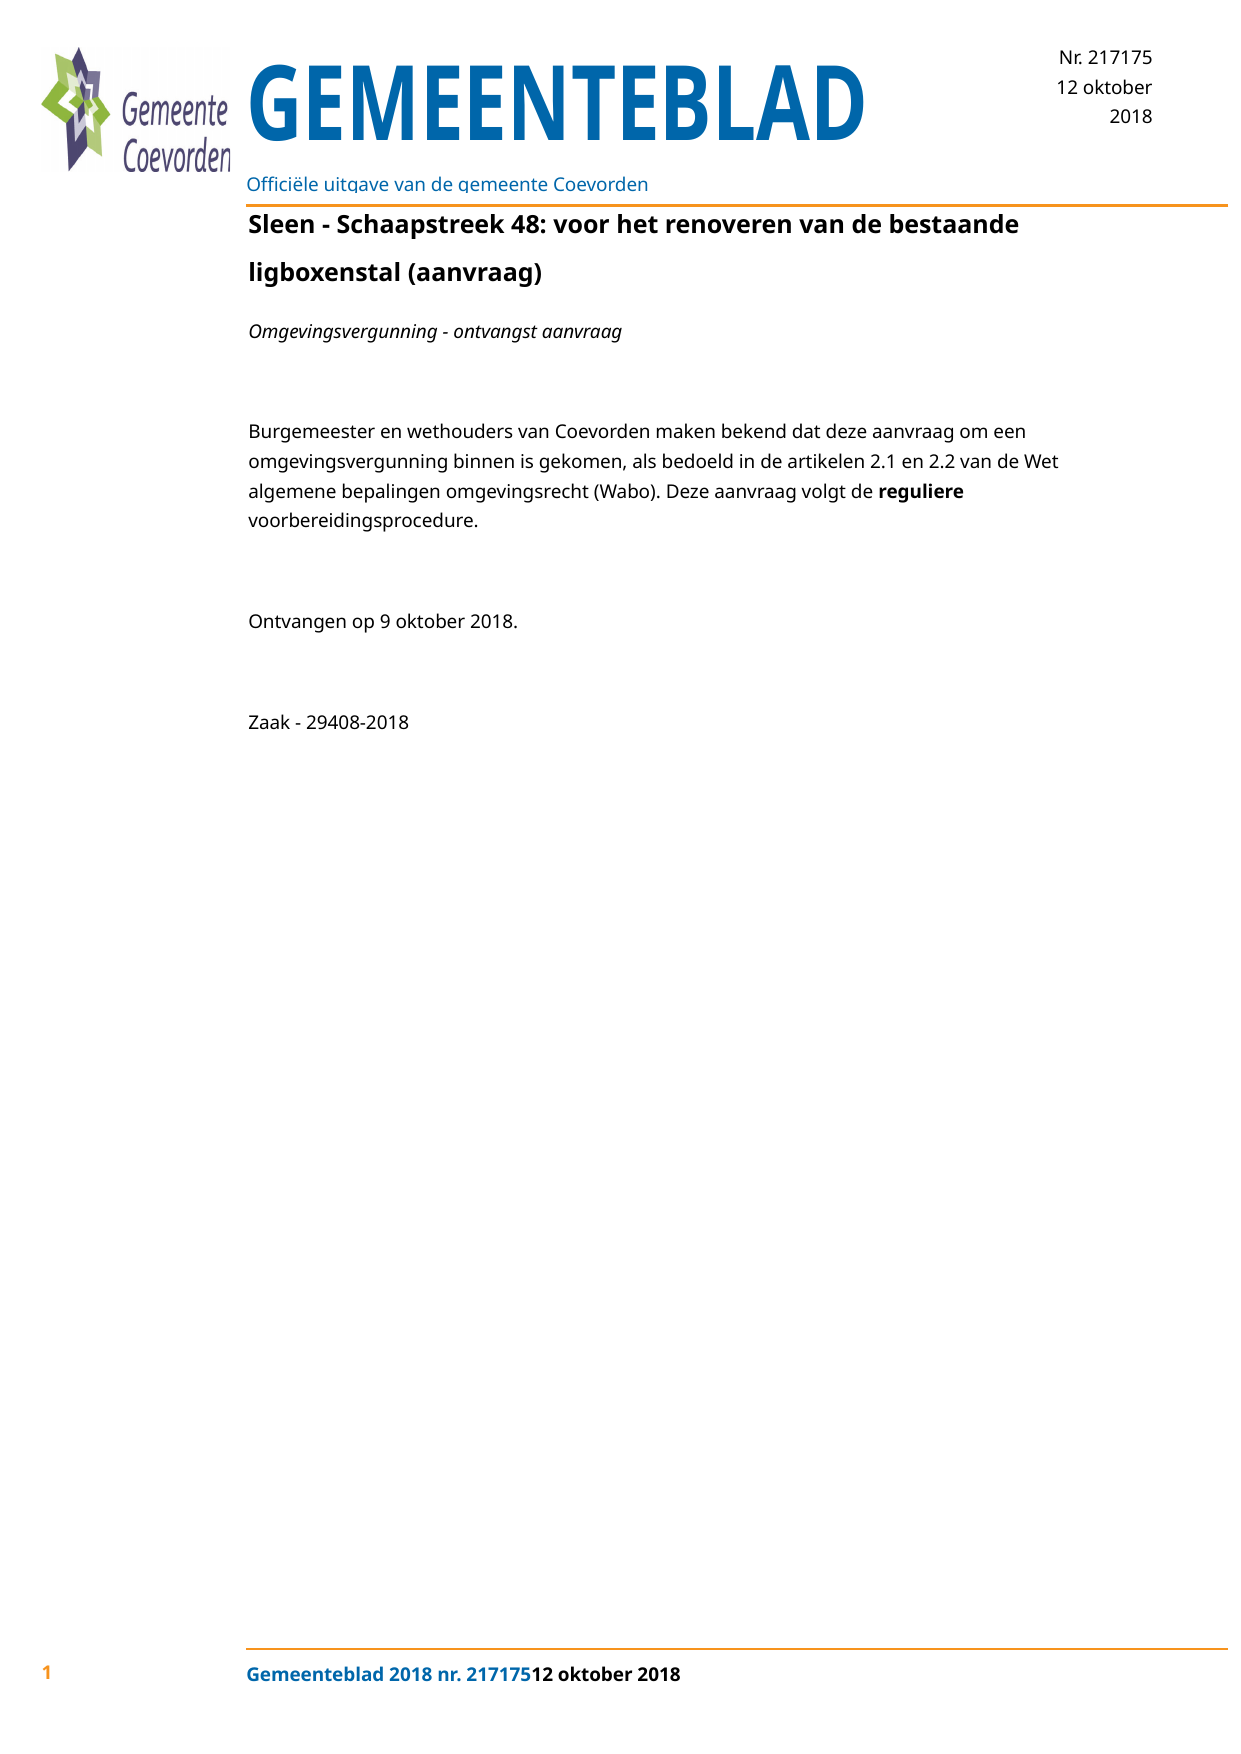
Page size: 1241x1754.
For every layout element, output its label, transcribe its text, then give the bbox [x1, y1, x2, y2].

text Ontvangen op 9 oktober 2018. [248, 608, 1152, 634]
text Sleen - Schaapstreek 48: voor het renoveren van de bestaande ligboxenstal (aanvraag) [248, 207, 1152, 288]
picture [41, 47, 231, 172]
text Burgemeester en wethouders van Coevorden maken bekend dat deze aanvraag om een omgevingsvergunning binnen is gekomen, als bedoeld in de artikelen 2.1 en 2.2 van de Wet algemene bepalingen omgevingsrecht (Wabo). Deze aanvraag volgt de reguliere voorbereidingsprocedure. [248, 419, 1152, 533]
text Omgevingsvergunning - ontvangst aanvraag [248, 318, 1152, 344]
text Zaak - 29408-2018 [248, 709, 1152, 735]
